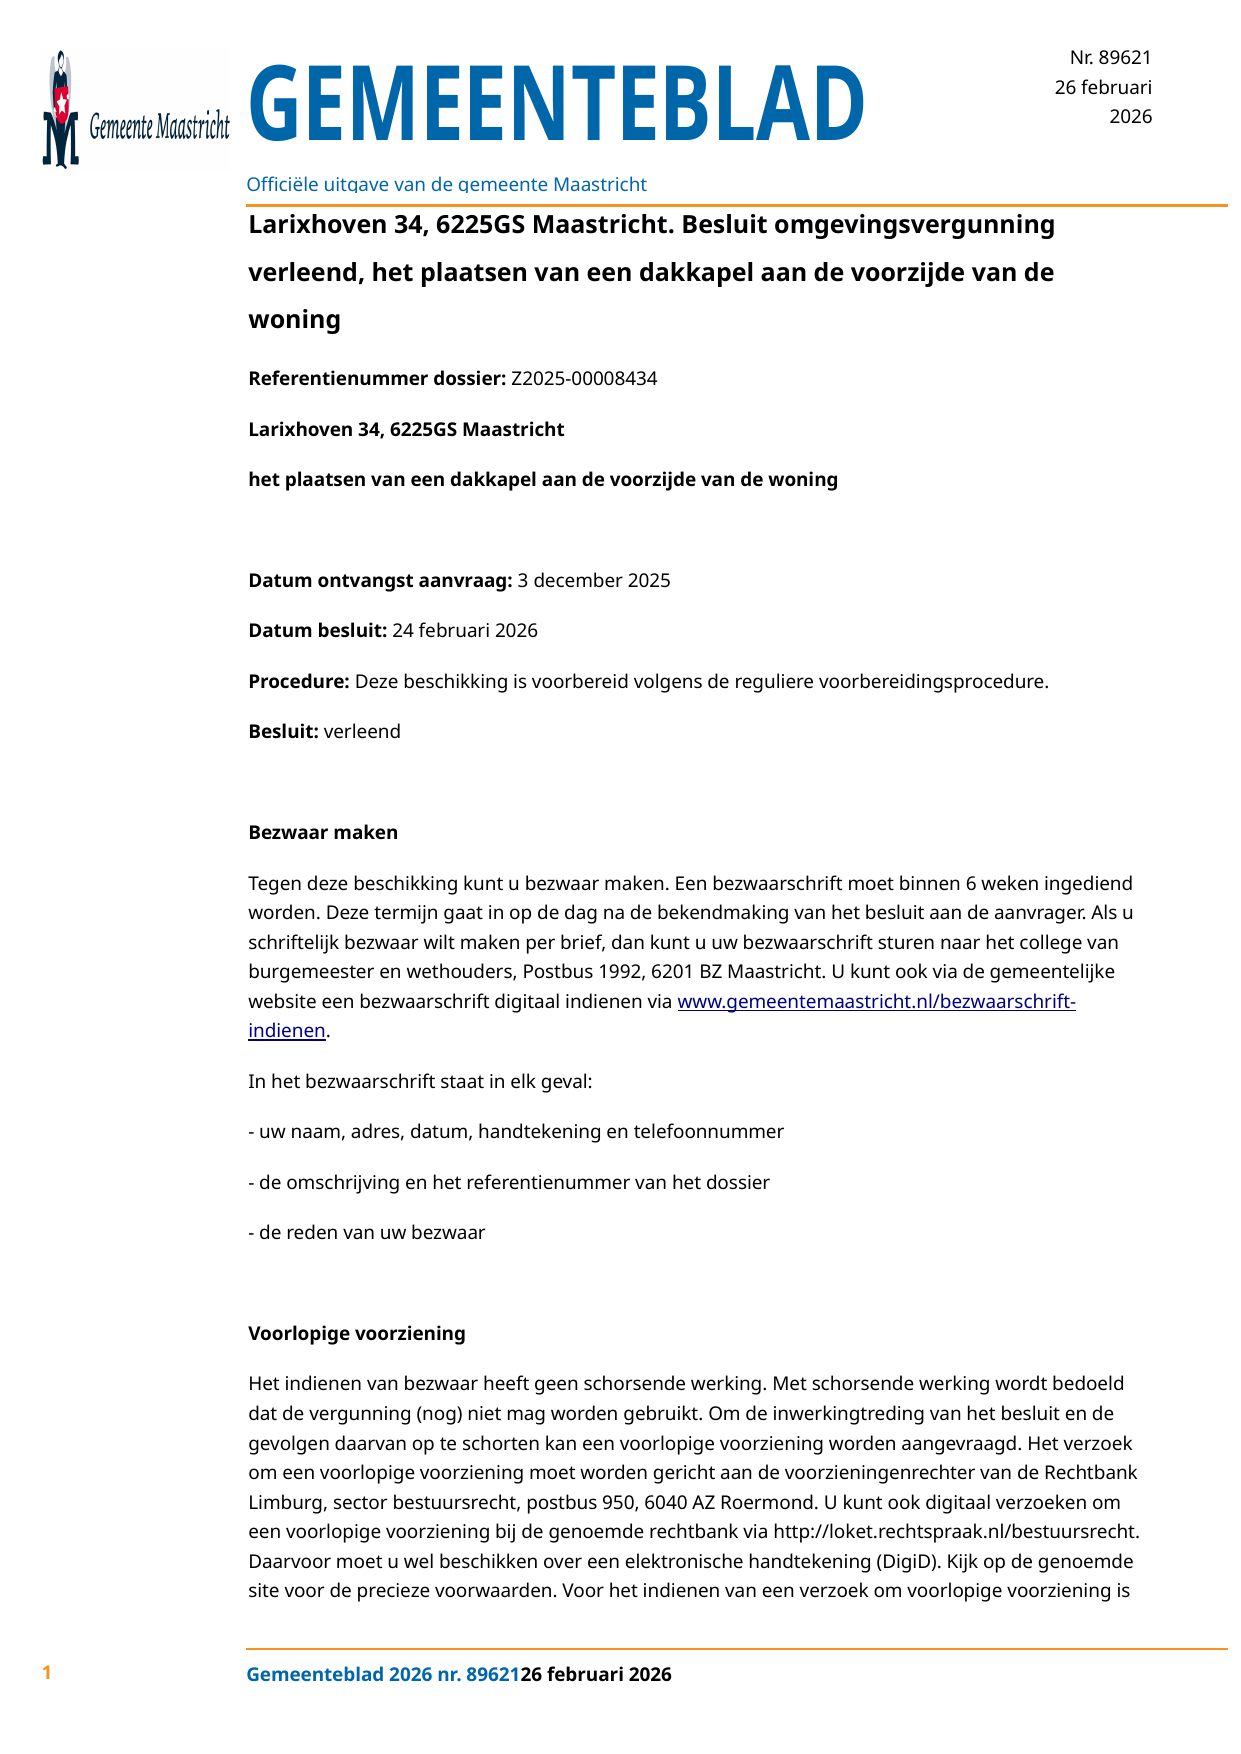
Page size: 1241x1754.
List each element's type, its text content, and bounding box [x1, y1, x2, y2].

text In het bezwaarschrift staat in elk geval: [248, 1068, 1152, 1094]
text Datum besluit: 24 februari 2026 [248, 618, 1152, 643]
text Tegen deze beschikking kunt u bezwaar maken. Een bezwaarschrift moet binnen 6 weken ingediend worden. Deze termijn gaat in op de dag na de bekendmaking van het besluit aan de aanvrager. Als u schriftelijk bezwaar wilt maken per brief, dan kunt u uw bezwaarschrift sturen naar het college van burgemeester en wethouders, Postbus 1992, 6201 BZ Maastricht. U kunt ook via de gemeentelijke website een bezwaarschrift digitaal indienen via www.gemeentemaastricht.nl/bezwaarschrift-indienen. [248, 870, 1152, 1043]
text - de omschrijving en het referentienummer van het dossier [248, 1169, 1152, 1194]
text Datum ontvangst aanvraag: 3 december 2025 [248, 567, 1152, 593]
text Besluit: verleend [248, 718, 1152, 744]
text Referentienummer dossier: Z2025-00008434 [248, 366, 1152, 391]
text Larixhoven 34, 6225GS Maastricht. Besluit omgevingsvergunning verleend, het plaatsen van een dakkapel aan de voorzijde van de woning [248, 207, 1152, 336]
text Larixhoven 34, 6225GS Maastricht [248, 416, 1152, 442]
text - uw naam, adres, datum, handtekening en telefoonnummer [248, 1118, 1152, 1144]
text Procedure: Deze beschikking is voorbereid volgens de reguliere voorbereidingsprocedure. [248, 668, 1152, 694]
text - de reden van uw bezwaar [248, 1219, 1152, 1245]
text het plaatsen van een dakkapel aan de voorzijde van de woning [248, 466, 1152, 492]
text Het indienen van bezwaar heeft geen schorsende werking. Met schorsende werking wordt bedoeld dat de vergunning (nog) niet mag worden gebruikt. Om de inwerkingtreding van het besluit en de gevolgen daarvan op te schorten kan een voorlopige voorziening worden aangevraagd. Het verzoek om een voorlopige voorziening moet worden gericht aan de voorzieningenrechter van de Rechtbank Limburg, sector bestuursrecht, postbus 950, 6040 AZ Roermond. U kunt ook digitaal verzoeken om een voorlopige voorziening bij de genoemde rechtbank via http://loket.rechtspraak.nl/bestuursrecht. Daarvoor moet u wel beschikken over een elektronische handtekening (DigiD). Kijk op de genoemde site voor de precieze voorwaarden. Voor het indienen van een verzoek om voorlopige voorziening is [248, 1371, 1152, 1603]
picture [41, 47, 231, 172]
text Bezwaar maken [248, 819, 1152, 845]
text Voorlopige voorziening [248, 1320, 1152, 1346]
